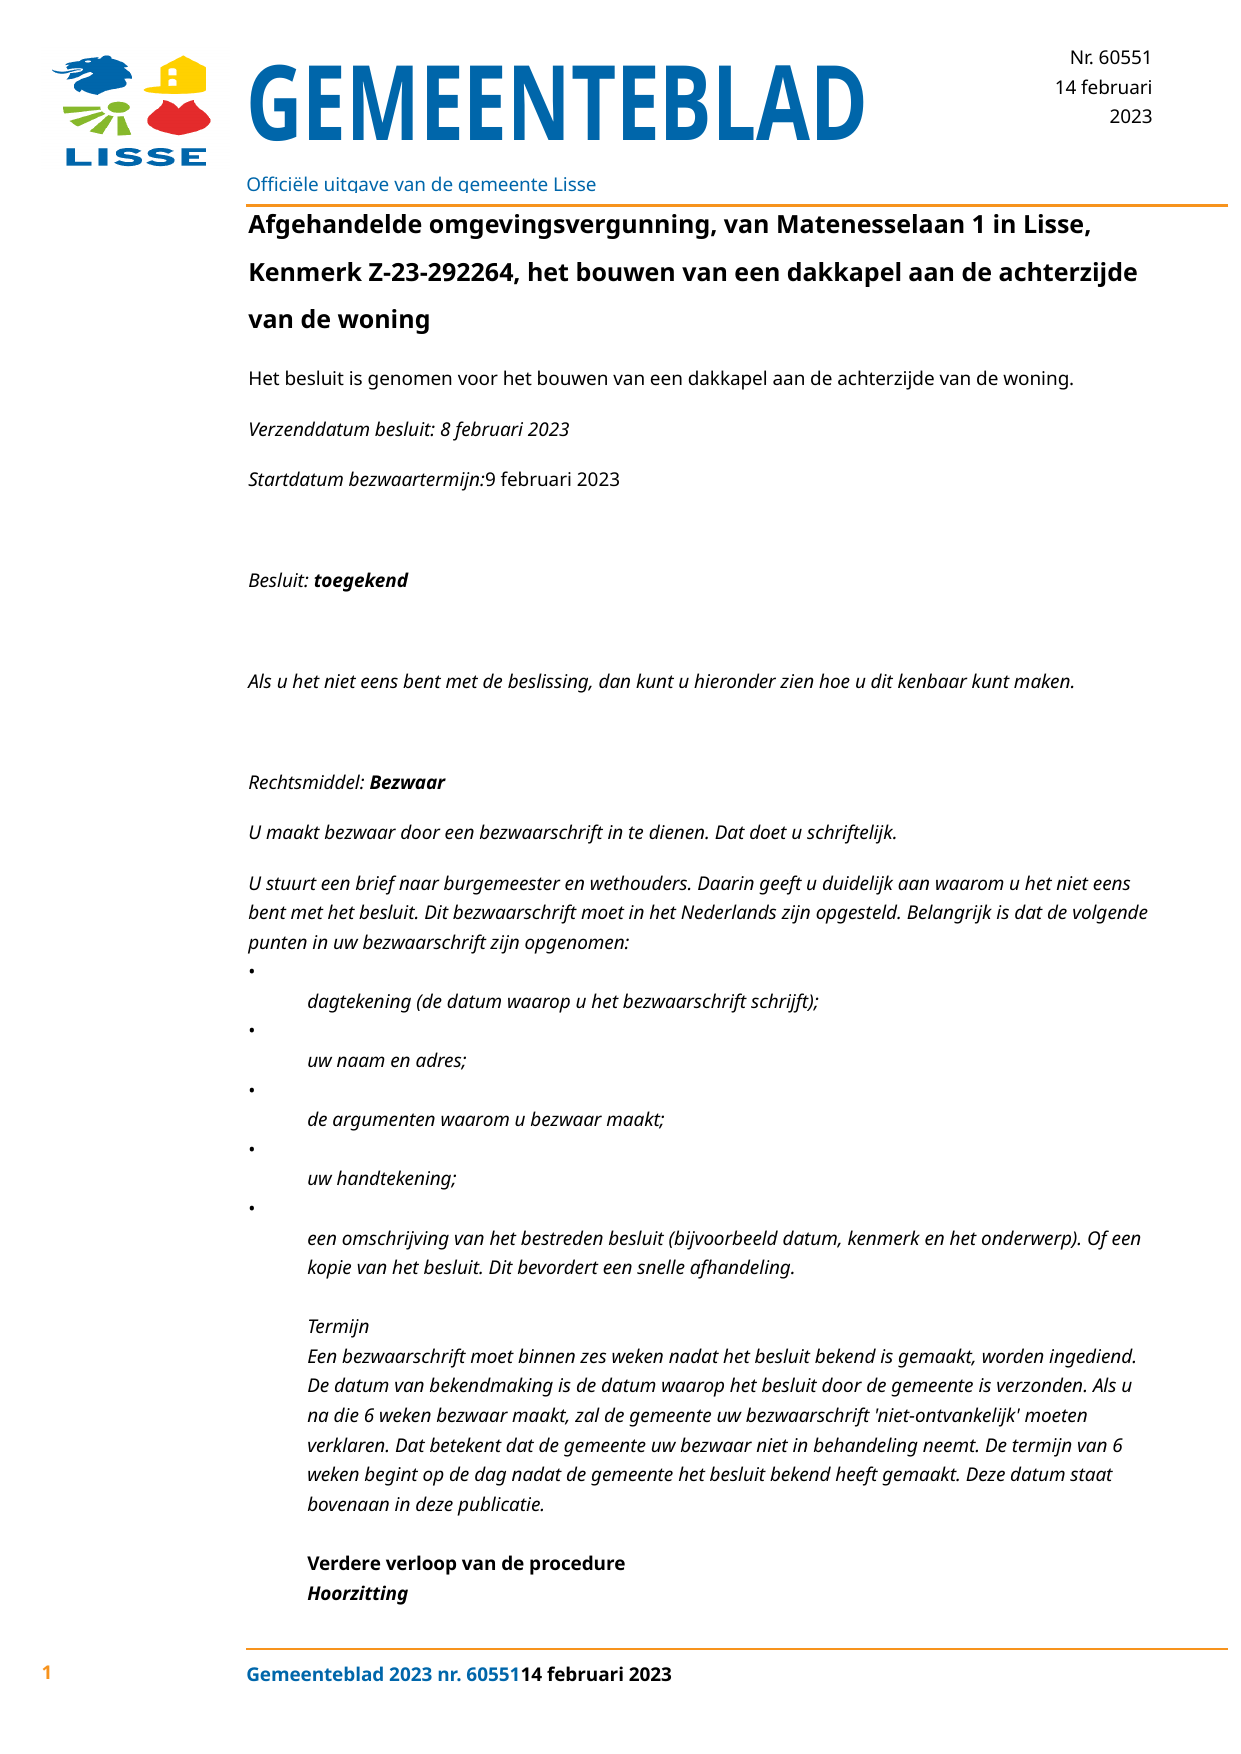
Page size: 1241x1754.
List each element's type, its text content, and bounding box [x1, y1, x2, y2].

text U maakt bezwaar door een bezwaarschrift in te dienen. Dat doet u schriftelijk. [248, 819, 1152, 845]
list uw naam en adres; [248, 1047, 1152, 1073]
text Besluit: toegekend [248, 567, 1152, 593]
list dagtekening (de datum waarop u het bezwaarschrift schrijft); [248, 988, 1152, 1014]
list uw handtekening; [248, 1166, 1152, 1191]
text Afgehandelde omgevingsvergunning, van Matenesselaan 1 in Lisse, Kenmerk Z-23-292264, het bouwen van een dakkapel aan de achterzijde van de woning [248, 207, 1152, 336]
text Verzenddatum besluit: 8 februari 2023 [248, 416, 1152, 442]
list de argumenten waarom u bezwaar maakt; [248, 1106, 1152, 1132]
list Termijn [248, 1313, 1152, 1339]
text Rechtsmiddel: Bezwaar [248, 769, 1152, 794]
list Een bezwaarschrift moet binnen zes weken nadat het besluit bekend is gemaakt, worden ingediend. De datum van bekendmaking is de datum waarop het besluit door de gemeente is verzonden. Als u na die 6 weken bezwaar maakt, zal de gemeente uw bezwaarschrift 'niet-ontvankelijk' moeten verklaren. Dat betekent dat de gemeente uw bezwaar niet in behandeling neemt. De termijn van 6 weken begint op de dag nadat de gemeente het besluit bekend heeft gemaakt. Deze datum staat bovenaan in deze publicatie. [248, 1343, 1152, 1517]
list Hoorzitting [248, 1580, 1152, 1605]
text Als u het niet eens bent met de beslissing, dan kunt u hieronder zien hoe u dit kenbaar kunt maken. [248, 668, 1152, 694]
text Het besluit is genomen voor het bouwen van een dakkapel aan de achterzijde van de woning. [248, 366, 1152, 391]
list Verdere verloop van de procedure [248, 1550, 1152, 1576]
picture [41, 47, 231, 172]
text U stuurt een brief naar burgemeester en wethouders. Daarin geeft u duidelijk aan waarom u het niet eens bent met het besluit. Dit bezwaarschrift moet in het Nederlands zijn opgesteld. Belangrijk is dat de volgende punten in uw bezwaarschrift zijn opgenomen: [248, 870, 1152, 954]
text Startdatum bezwaartermijn:9 februari 2023 [248, 466, 1152, 492]
list een omschrijving van het bestreden besluit (bijvoorbeeld datum, kenmerk en het onderwerp). Of een kopie van het besluit. Dit bevordert een snelle afhandeling. [248, 1225, 1152, 1280]
